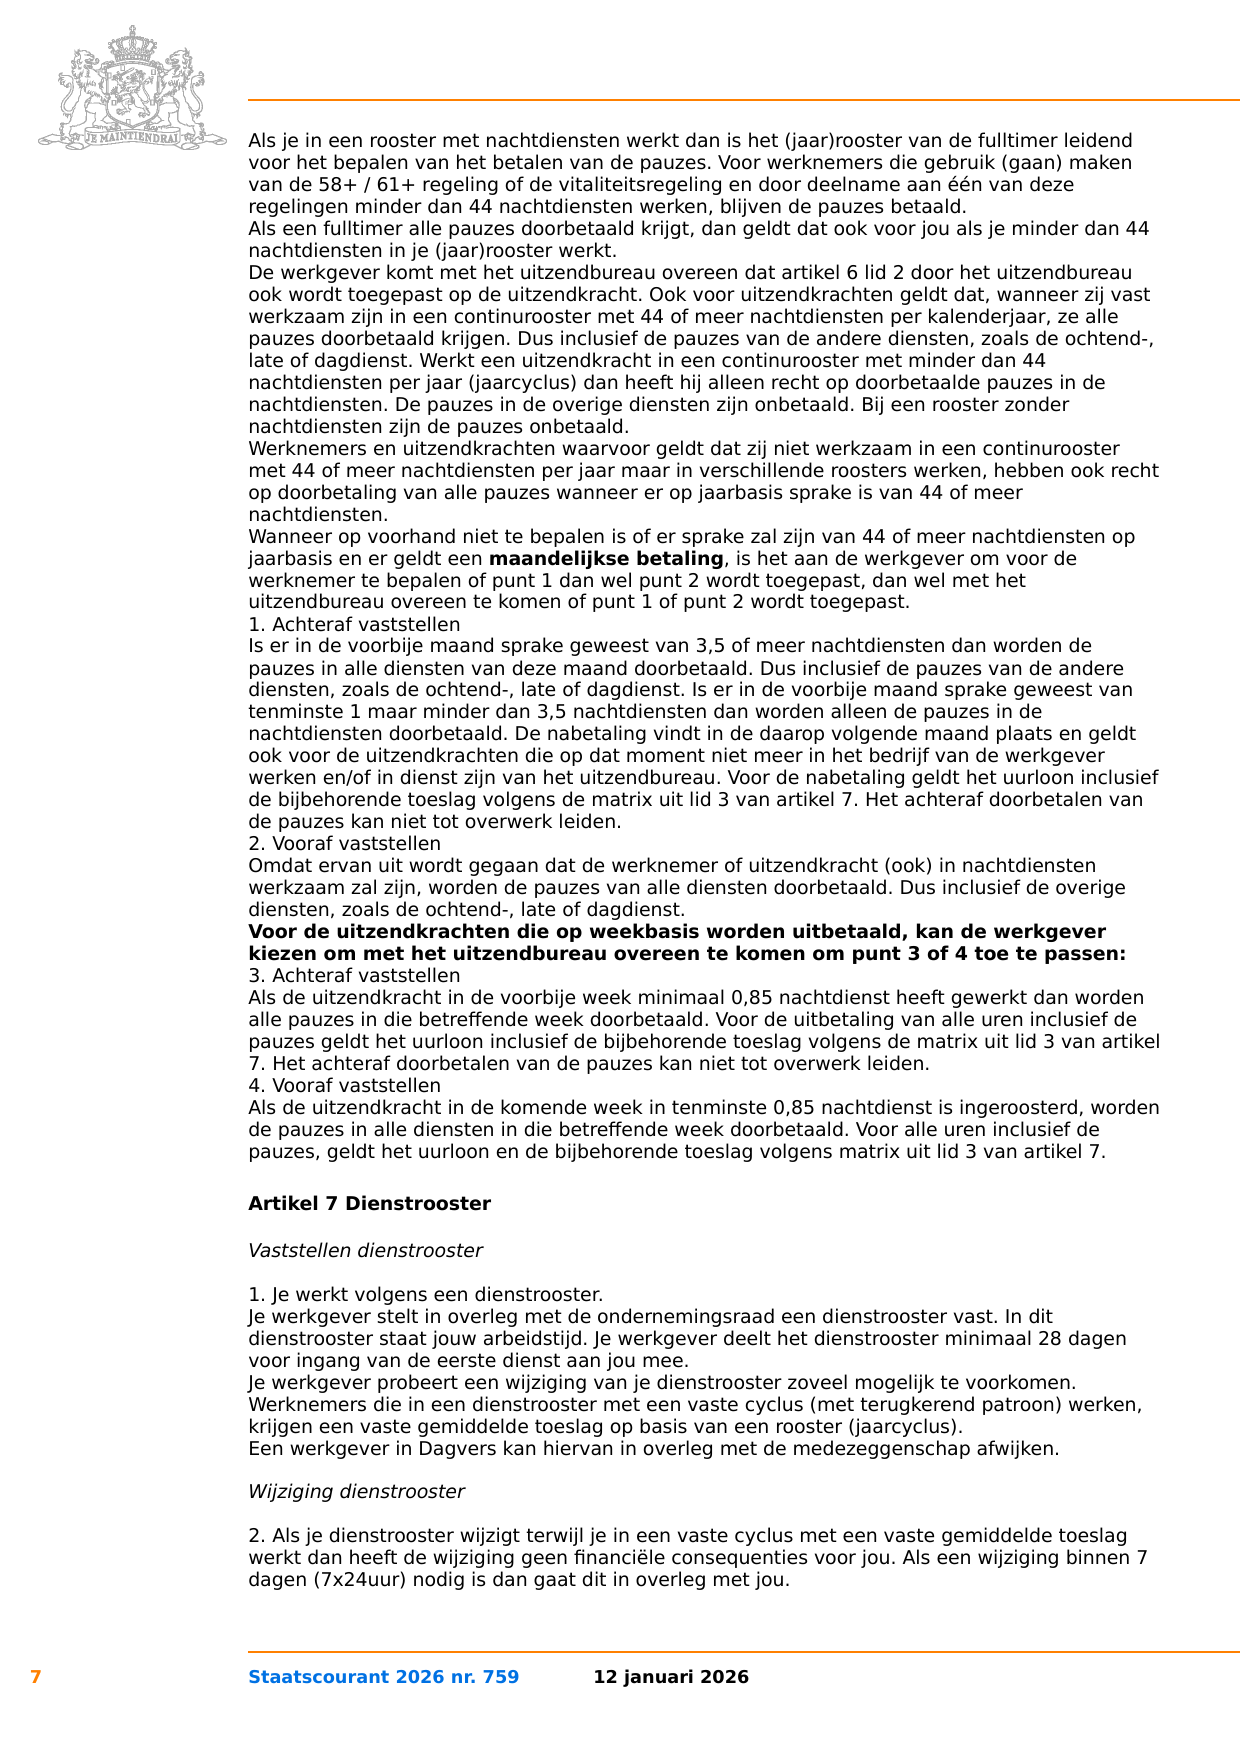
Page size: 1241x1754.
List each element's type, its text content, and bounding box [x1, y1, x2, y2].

text Als de uitzendkracht in de komende week in tenminste 0,85 nachtdienst is ingeroosterd, worden de pauzes in alle diensten in die betreffende week doorbetaald. Voor alle uren inclusief de pauzes, geldt het uurloon en de bijbehorende toeslag volgens matrix uit lid 3 van artikel 7. [248, 1097, 1163, 1163]
text De werkgever komt met het uitzendbureau overeen dat artikel 6 lid 2 door het uitzendbureau ook wordt toegepast op de uitzendkracht. Ook voor uitzendkrachten geldt dat, wanneer zij vast werkzaam zijn in een continurooster met 44 of meer nachtdiensten per kalenderjaar, ze alle pauzes doorbetaald krijgen. Dus inclusief de pauzes van de andere diensten, zoals de ochtend-, late of dagdienst. Werkt een uitzendkracht in een continurooster met minder dan 44 nachtdiensten per jaar (jaarcyclus) dan heeft hij alleen recht op doorbetaalde pauzes in de nachtdiensten. De pauzes in de overige diensten zijn onbetaald. Bij een rooster zonder nachtdiensten zijn de pauzes onbetaald. [248, 262, 1163, 438]
text 2. Vooraf vaststellen [248, 833, 1163, 855]
text Als een fulltimer alle pauzes doorbetaald krijgt, dan geldt dat ook voor jou als je minder dan 44 nachtdiensten in je (jaar)rooster werkt. [248, 218, 1163, 262]
text 1. Achteraf vaststellen [248, 613, 1163, 635]
text Is er in de voorbije maand sprake geweest van 3,5 of meer nachtdiensten dan worden de pauzes in alle diensten van deze maand doorbetaald. Dus inclusief de pauzes van de andere diensten, zoals de ochtend-, late of dagdienst. Is er in de voorbije maand sprake geweest van tenminste 1 maar minder dan 3,5 nachtdiensten dan worden alleen de pauzes in de nachtdiensten doorbetaald. De nabetaling vindt in de daarop volgende maand plaats en geldt ook voor de uitzendkrachten die op dat moment niet meer in het bedrijf van de werkgever werken en/of in dienst zijn van het uitzendbureau. Voor de nabetaling geldt het uurloon inclusief de bijbehorende toeslag volgens de matrix uit lid 3 van artikel 7. Het achteraf doorbetalen van de pauzes kan niet tot overwerk leiden. [248, 635, 1163, 833]
text 1. Je werkt volgens een dienstrooster. [248, 1284, 1163, 1306]
subtitle Wijziging dienstrooster [248, 1481, 1163, 1503]
text Werknemers die in een dienstrooster met een vaste cyclus (met terugkerend patroon) werken, krijgen een vaste gemiddelde toeslag op basis van een rooster (jaarcyclus). [248, 1394, 1163, 1438]
subtitle Vaststellen dienstrooster [248, 1240, 1163, 1262]
picture [38, 25, 227, 150]
text 2. Als je dienstrooster wijzigt terwijl je in een vaste cyclus met een vaste gemiddelde toeslag werkt dan heeft de wijziging geen financiële consequenties voor jou. Als een wijziging binnen 7 dagen (7x24uur) nodig is dan gaat dit in overleg met jou. [248, 1525, 1163, 1591]
text Als je in een rooster met nachtdiensten werkt dan is het (jaar)rooster van de fulltimer leidend voor het bepalen van het betalen van de pauzes. Voor werknemers die gebruik (gaan) maken van de 58+ / 61+ regeling of de vitaliteitsregeling en door deelname aan één van deze regelingen minder dan 44 nachtdiensten werken, blijven de pauzes betaald. [248, 130, 1163, 218]
text Voor de uitzendkrachten die op weekbasis worden uitbetaald, kan de werkgever kiezen om met het uitzendbureau overeen te komen om punt 3 of 4 toe te passen: [248, 921, 1163, 965]
text Wanneer op voorhand niet te bepalen is of er sprake zal zijn van 44 of meer nachtdiensten op jaarbasis en er geldt een maandelijkse betaling, is het aan de werkgever om voor de werknemer te bepalen of punt 1 dan wel punt 2 wordt toegepast, dan wel met het uitzendbureau overeen te komen of punt 1 of punt 2 wordt toegepast. [248, 526, 1163, 613]
text Je werkgever stelt in overleg met de ondernemingsraad een dienstrooster vast. In dit dienstrooster staat jouw arbeidstijd. Je werkgever deelt het dienstrooster minimaal 28 dagen voor ingang van de eerste dienst aan jou mee. [248, 1306, 1163, 1372]
subtitle Artikel 7 Dienstrooster [248, 1193, 1163, 1215]
text Als de uitzendkracht in de voorbije week minimaal 0,85 nachtdienst heeft gewerkt dan worden alle pauzes in die betreffende week doorbetaald. Voor de uitbetaling van alle uren inclusief de pauzes geldt het uurloon inclusief de bijbehorende toeslag volgens de matrix uit lid 3 van artikel 7. Het achteraf doorbetalen van de pauzes kan niet tot overwerk leiden. [248, 987, 1163, 1075]
text Een werkgever in Dagvers kan hiervan in overleg met de medezeggenschap afwijken. [248, 1438, 1163, 1459]
text Omdat ervan uit wordt gegaan dat de werknemer of uitzendkracht (ook) in nachtdiensten werkzaam zal zijn, worden de pauzes van alle diensten doorbetaald. Dus inclusief de overige diensten, zoals de ochtend-, late of dagdienst. [248, 855, 1163, 921]
text Je werkgever probeert een wijziging van je dienstrooster zoveel mogelijk te voorkomen. [248, 1372, 1163, 1394]
text 4. Vooraf vaststellen [248, 1075, 1163, 1097]
text 3. Achteraf vaststellen [248, 965, 1163, 987]
text Werknemers en uitzendkrachten waarvoor geldt dat zij niet werkzaam in een continurooster met 44 of meer nachtdiensten per jaar maar in verschillende roosters werken, hebben ook recht op doorbetaling van alle pauzes wanneer er op jaarbasis sprake is van 44 of meer nachtdiensten. [248, 438, 1163, 526]
